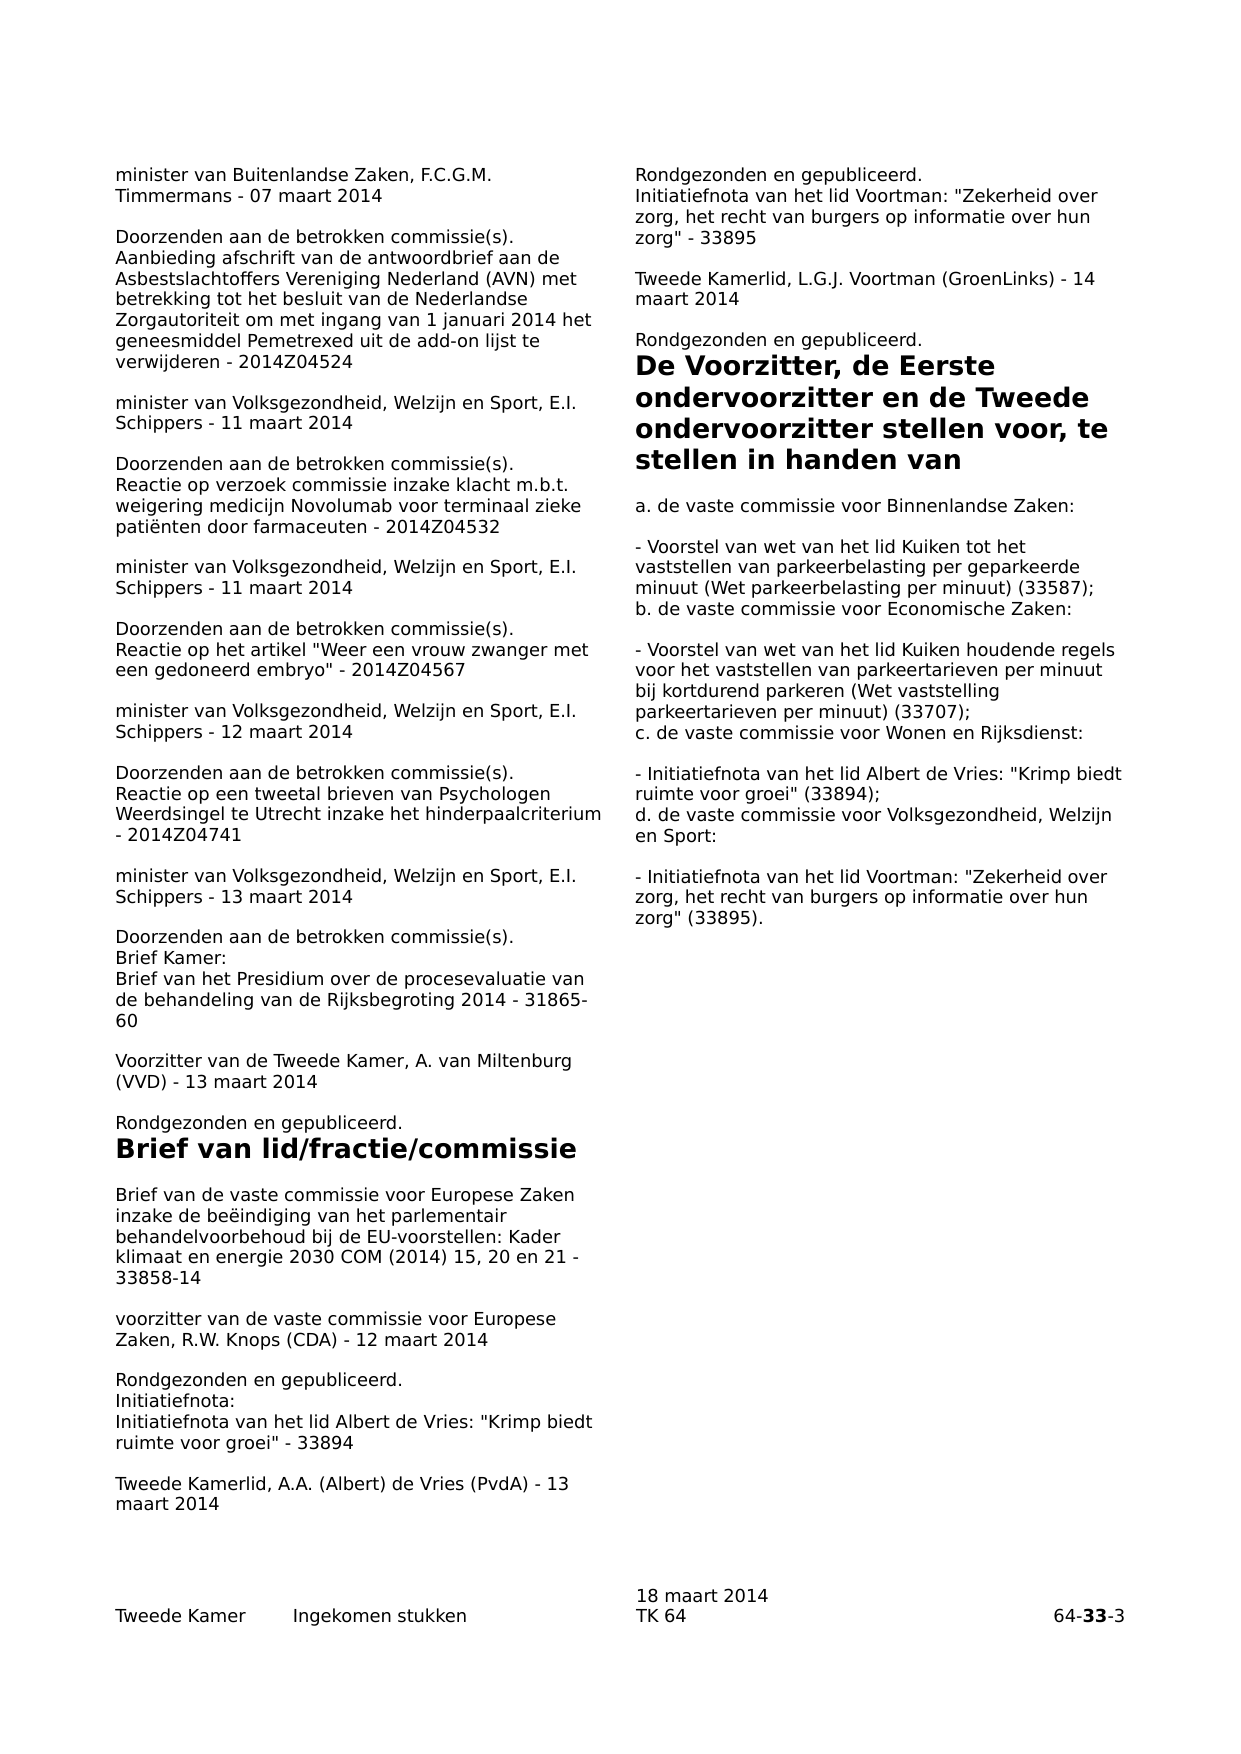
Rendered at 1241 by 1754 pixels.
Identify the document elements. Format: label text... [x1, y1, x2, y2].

text Rondgezonden en gepubliceerd. [115, 1370, 605, 1391]
text minister van Volksgezondheid, Welzijn en Sport, E.I. Schippers - 12 maart 2014 [115, 701, 605, 742]
text Brief van de vaste commissie voor Europese Zaken inzake de beëindiging van het parlementair behandelvoorbehoud bij de EU-voorstellen: Kader klimaat en energie 2030 COM (2014) 15, 20 en 21 - 33858-14 [115, 1185, 605, 1289]
text d. de vaste commissie voor Volksgezondheid, Welzijn en Sport: [635, 805, 1125, 846]
text Doorzenden aan de betrokken commissie(s). [115, 454, 605, 475]
text Rondgezonden en gepubliceerd. [635, 165, 1125, 186]
text - Voorstel van wet van het lid Kuiken tot het vaststellen van parkeerbelasting per geparkeerde minuut (Wet parkeerbelasting per minuut) (33587); [635, 537, 1125, 599]
text Initiatiefnota van het lid Voortman: "Zekerheid over zorg, het recht van burgers op informatie over hun zorg" - 33895 [635, 186, 1125, 248]
text Brief van het Presidium over de procesevaluatie van de behandeling van de Rijksbegroting 2014 - 31865-60 [115, 969, 605, 1031]
text minister van Buitenlandse Zaken, F.C.G.M. Timmermans - 07 maart 2014 [115, 165, 605, 207]
text voorzitter van de vaste commissie voor Europese Zaken, R.W. Knops (CDA) - 12 maart 2014 [115, 1309, 605, 1350]
text Reactie op verzoek commissie inzake klacht m.b.t. weigering medicijn Novolumab voor terminaal zieke patiënten door farmaceuten - 2014Z04532 [115, 475, 605, 537]
text b. de vaste commissie voor Economische Zaken: [635, 599, 1125, 619]
text minister van Volksgezondheid, Welzijn en Sport, E.I. Schippers - 11 maart 2014 [115, 392, 605, 434]
text c. de vaste commissie voor Wonen en Rijksdienst: [635, 722, 1125, 743]
title De Voorzitter, de Eerste ondervoorzitter en de Tweede ondervoorzitter stellen voor, te stellen in handen van [635, 351, 1125, 476]
text Initiatiefnota van het lid Albert de Vries: "Krimp biedt ruimte voor groei" - 33894 [115, 1412, 605, 1453]
text Doorzenden aan de betrokken commissie(s). [115, 762, 605, 783]
title Brief van lid/fractie/commissie [115, 1133, 605, 1165]
text Aanbieding afschrift van de antwoordbrief aan de Asbestslachtoffers Vereniging Nederland (AVN) met betrekking tot het besluit van de Nederlandse Zorgautoriteit om met ingang van 1 januari 2014 het geneesmiddel Pemetrexed uit de add-on lijst te verwijderen - 2014Z04524 [115, 247, 605, 372]
text - Initiatiefnota van het lid Voortman: "Zekerheid over zorg, het recht van burgers op informatie over hun zorg" (33895). [635, 866, 1125, 929]
text - Voorstel van wet van het lid Kuiken houdende regels voor het vaststellen van parkeertarieven per minuut bij kortdurend parkeren (Wet vaststelling parkeertarieven per minuut) (33707); [635, 639, 1125, 722]
text Rondgezonden en gepubliceerd. [115, 1113, 605, 1133]
text - Initiatiefnota van het lid Albert de Vries: "Krimp biedt ruimte voor groei" (33894); [635, 763, 1125, 805]
text Tweede Kamerlid, L.G.J. Voortman (GroenLinks) - 14 maart 2014 [635, 268, 1125, 310]
text Voorzitter van de Tweede Kamer, A. van Miltenburg (VVD) - 13 maart 2014 [115, 1051, 605, 1093]
text minister van Volksgezondheid, Welzijn en Sport, E.I. Schippers - 13 maart 2014 [115, 866, 605, 907]
text Rondgezonden en gepubliceerd. [635, 330, 1125, 351]
text Doorzenden aan de betrokken commissie(s). [115, 227, 605, 247]
text Tweede Kamerlid, A.A. (Albert) de Vries (PvdA) - 13 maart 2014 [115, 1473, 605, 1515]
text Reactie op een tweetal brieven van Psychologen Weerdsingel te Utrecht inzake het hinderpaalcriterium - 2014Z04741 [115, 783, 605, 846]
text Doorzenden aan de betrokken commissie(s). [115, 619, 605, 639]
text minister van Volksgezondheid, Welzijn en Sport, E.I. Schippers - 11 maart 2014 [115, 557, 605, 599]
text Reactie op het artikel "Weer een vrouw zwanger met een gedoneerd embryo" - 2014Z04567 [115, 639, 605, 681]
text Doorzenden aan de betrokken commissie(s). [115, 927, 605, 948]
text Brief Kamer: [115, 948, 605, 969]
text a. de vaste commissie voor Binnenlandse Zaken: [635, 496, 1125, 517]
text Initiatiefnota: [115, 1391, 605, 1412]
